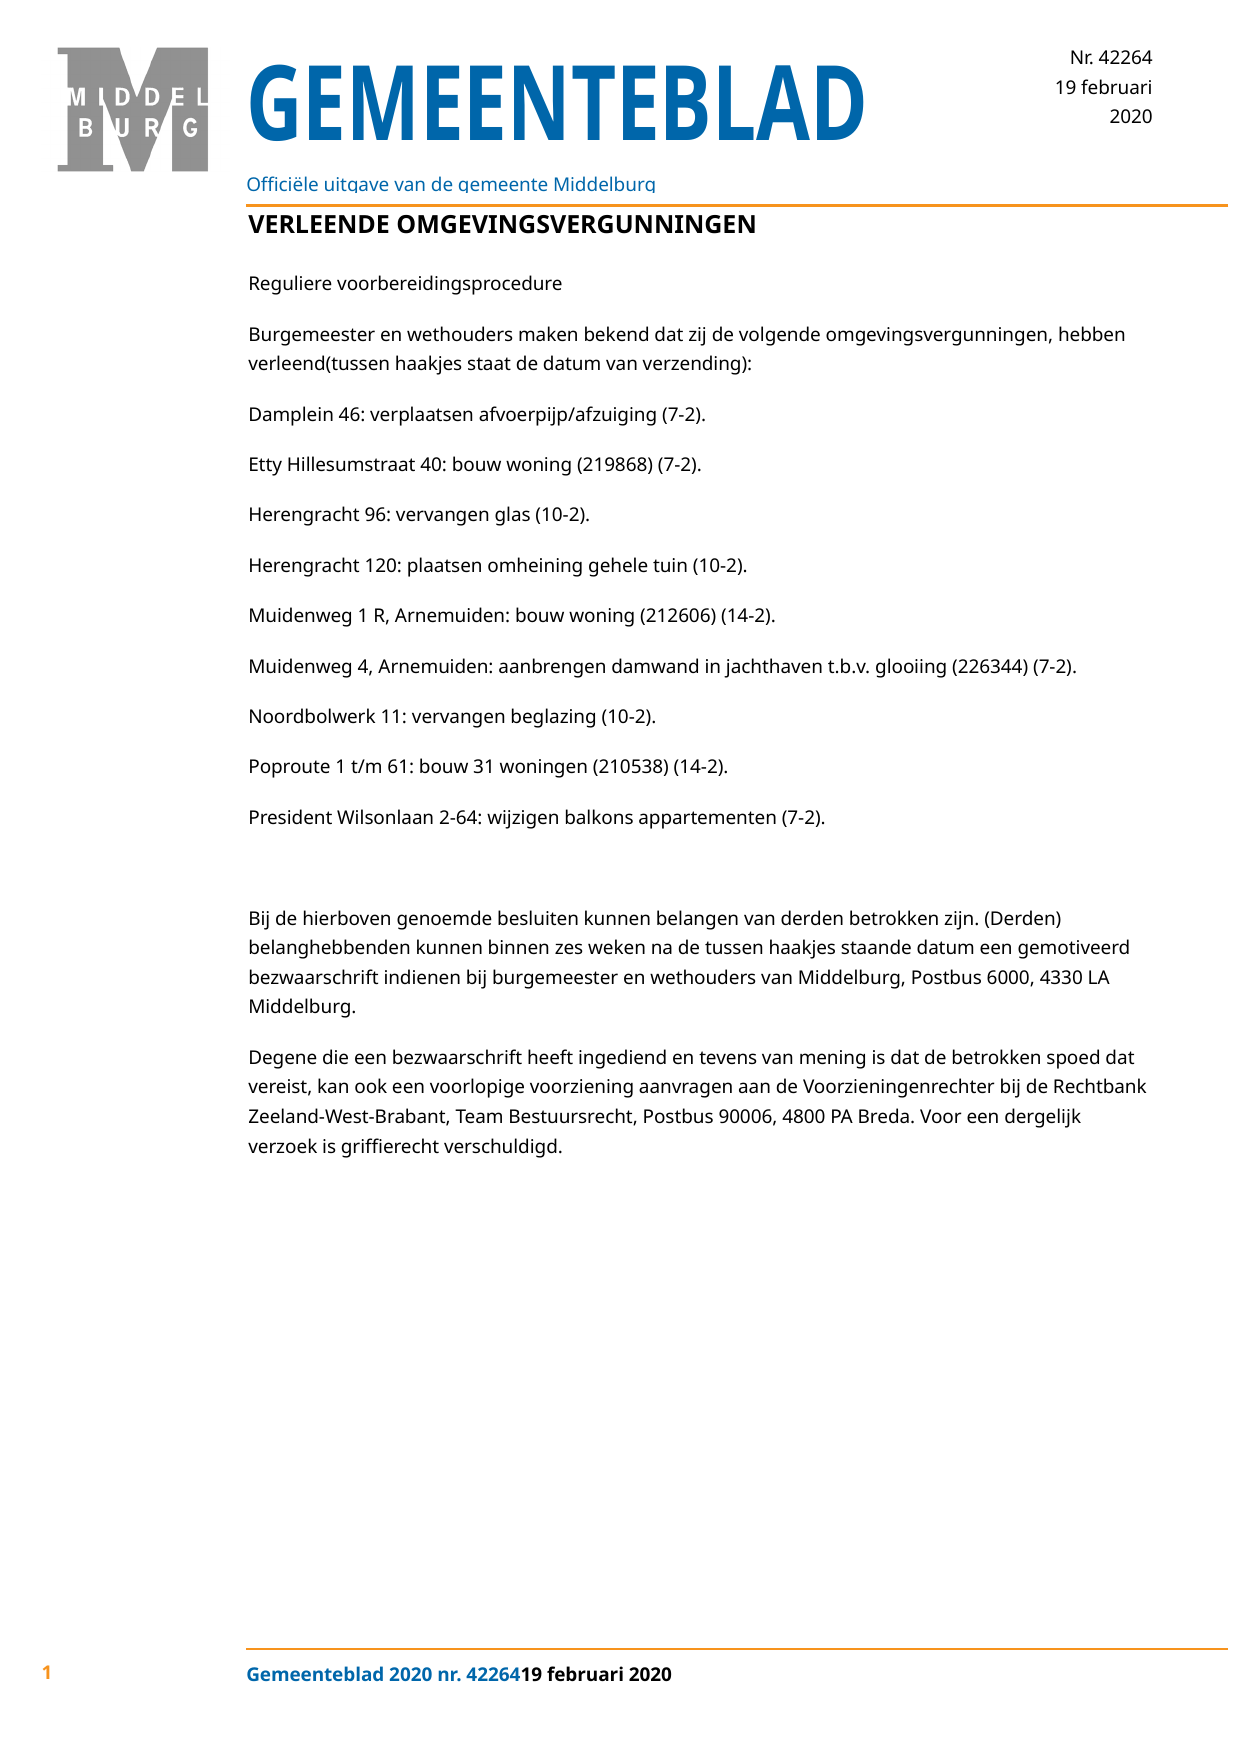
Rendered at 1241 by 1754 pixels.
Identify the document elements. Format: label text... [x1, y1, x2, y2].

text Reguliere voorbereidingsprocedure [248, 270, 1152, 296]
text Poproute 1 t/m 61: bouw 31 woningen (210538) (14-2). [248, 754, 1152, 779]
text Damplein 46: verplaatsen afvoerpijp/afzuiging (7-2). [248, 401, 1152, 426]
text Noordbolwerk 11: vervangen beglazing (10-2). [248, 703, 1152, 729]
text Muidenweg 4, Arnemuiden: aanbrengen damwand in jachthaven t.b.v. glooiing (226344) (7-2). [248, 653, 1152, 678]
text Degene die een bezwaarschrift heeft ingediend en tevens van mening is dat de betrokken spoed dat vereist, kan ook een voorlopige voorziening aanvragen aan de Voorzieningenrechter bij de Rechtbank Zeeland-West-Brabant, Team Bestuursrecht, Postbus 90006, 4800 PA Breda. Voor een dergelijk verzoek is griffierecht verschuldigd. [248, 1044, 1152, 1158]
text Muidenweg 1 R, Arnemuiden: bouw woning (212606) (14-2). [248, 602, 1152, 628]
text President Wilsonlaan 2-64: wijzigen balkons appartementen (7-2). [248, 804, 1152, 830]
text Bij de hierboven genoemde besluiten kunnen belangen van derden betrokken zijn. (Derden) belanghebbenden kunnen binnen zes weken na de tussen haakjes staande datum een gemotiveerd bezwaarschrift indienen bij burgemeester en wethouders van Middelburg, Postbus 6000, 4330 LA Middelburg. [248, 905, 1152, 1019]
picture [41, 47, 231, 172]
text Herengracht 96: vervangen glas (10-2). [248, 502, 1152, 527]
text Burgemeester en wethouders maken bekend dat zij de volgende omgevingsvergunningen, hebben verleend(tussen haakjes staat de datum van verzending): [248, 321, 1152, 376]
text Herengracht 120: plaatsen omheining gehele tuin (10-2). [248, 552, 1152, 578]
text Etty Hillesumstraat 40: bouw woning (219868) (7-2). [248, 451, 1152, 477]
text VERLEENDE OMGEVINGSVERGUNNINGEN [248, 207, 1152, 241]
